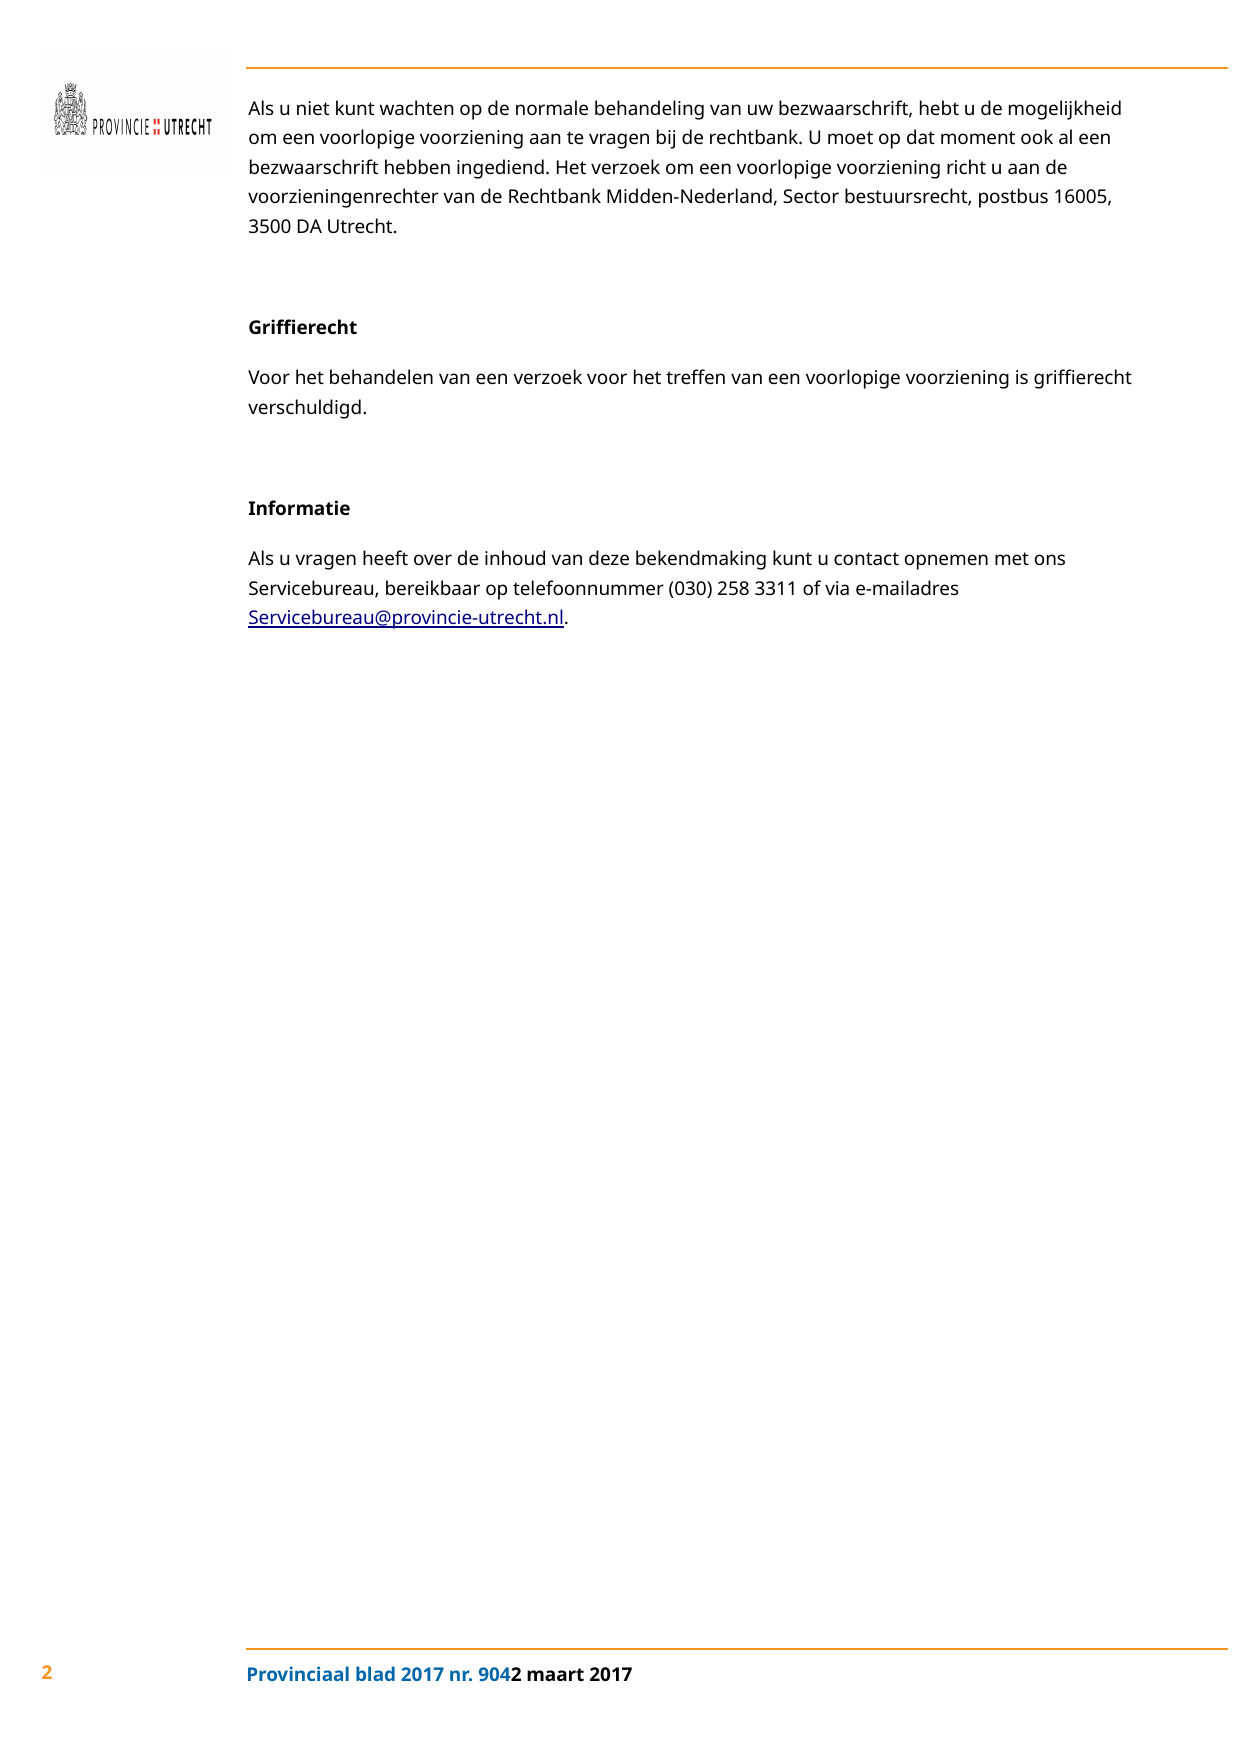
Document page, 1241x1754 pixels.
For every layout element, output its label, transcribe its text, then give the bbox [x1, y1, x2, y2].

text Voor het behandelen van een verzoek voor het treffen van een voorlopige voorziening is griffierecht verschuldigd. [248, 364, 1152, 420]
text Als u niet kunt wachten op de normale behandeling van uw bezwaarschrift, hebt u de mogelijkheid om een voorlopige voorziening aan te vragen bij de rechtbank. U moet op dat moment ook al een bezwaarschrift hebben ingediend. Het verzoek om een voorlopige voorziening richt u aan de voorzieningenrechter van de Rechtbank Midden-Nederland, Sector bestuursrecht, postbus 16005, 3500 DA Utrecht. [248, 95, 1152, 239]
text Informatie [248, 495, 1152, 521]
text Griffierecht [248, 314, 1152, 340]
text Als u vragen heeft over de inhoud van deze bekendmaking kunt u contact opnemen met ons Servicebureau, bereikbaar op telefoonnummer (030) 258 3311 of via e-mailadres Servicebureau@provincie-utrecht.nl. [248, 545, 1152, 630]
picture [41, 47, 231, 172]
